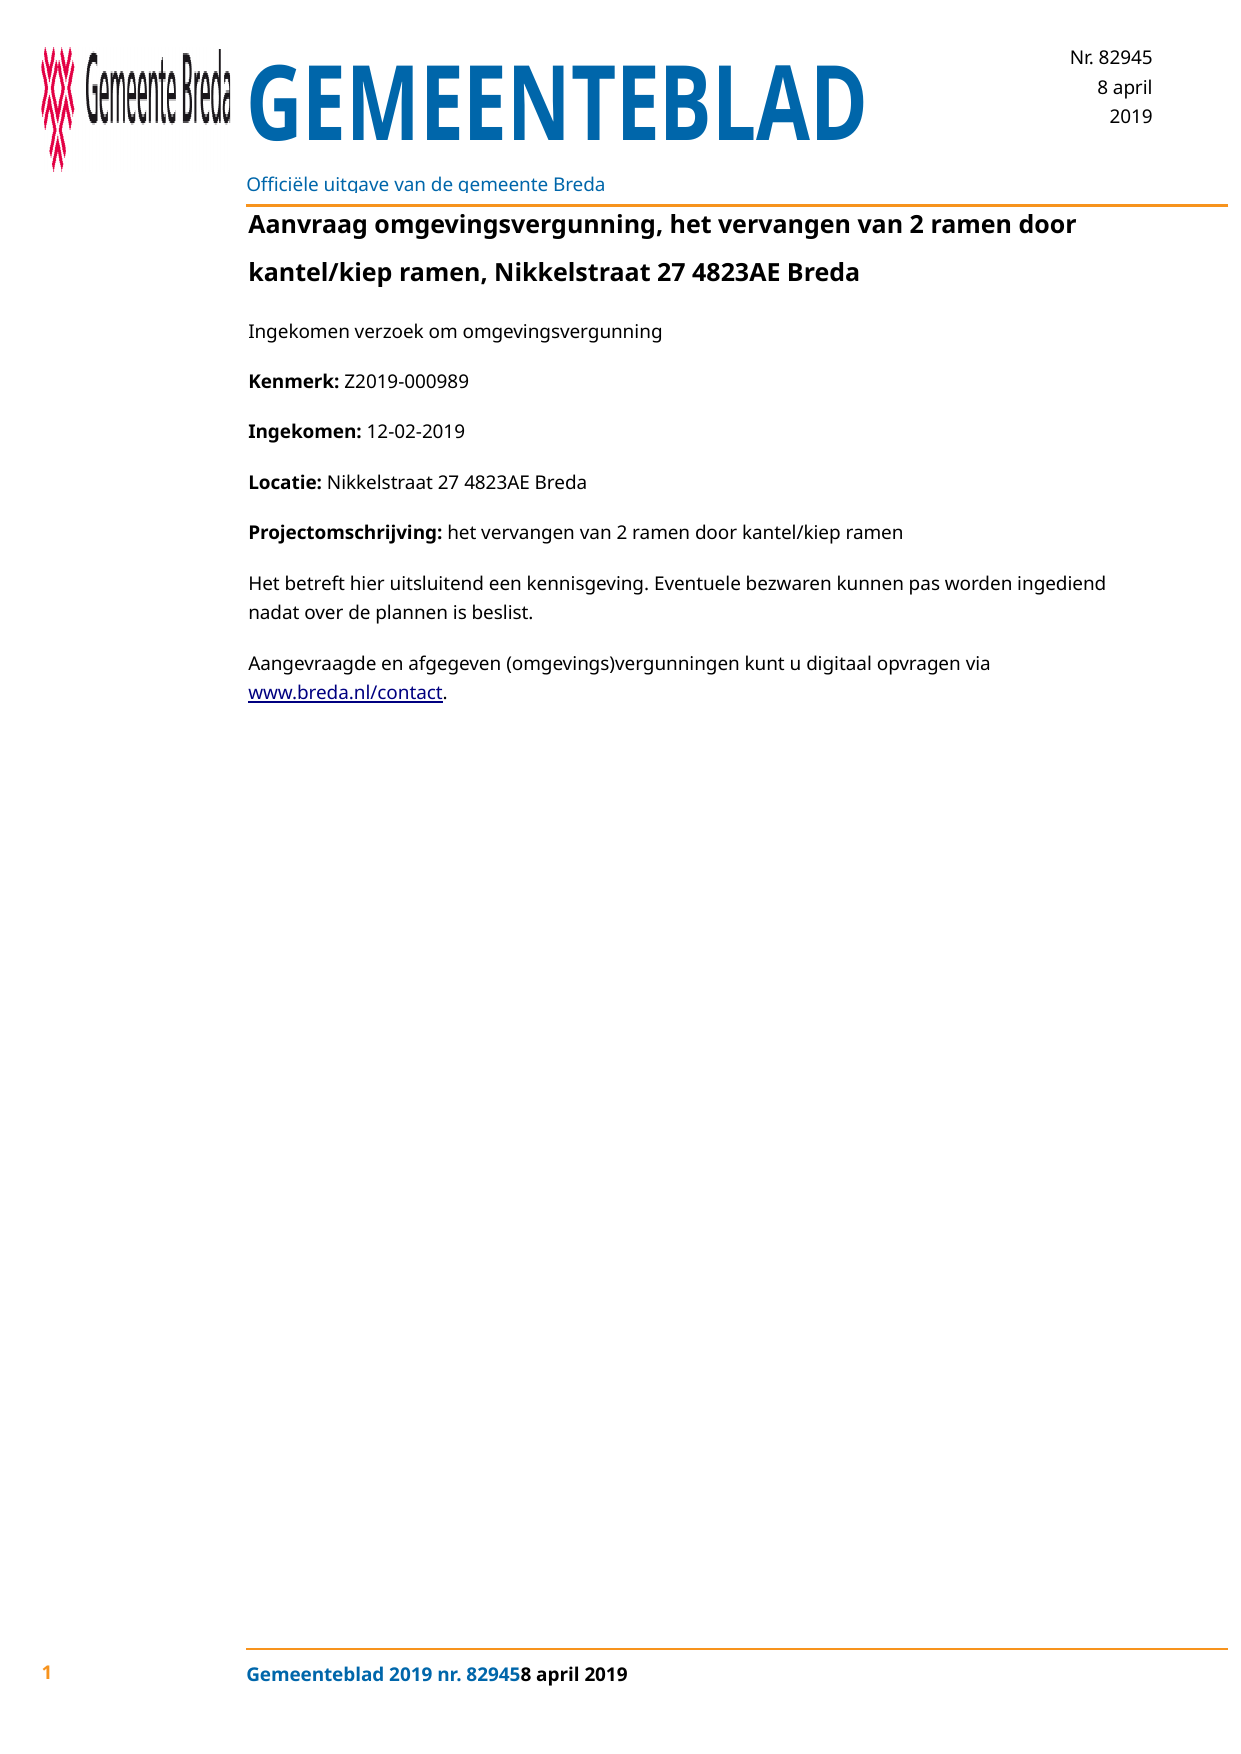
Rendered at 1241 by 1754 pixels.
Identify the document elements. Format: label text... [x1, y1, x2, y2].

text Aangevraagde en afgegeven (omgevings)vergunningen kunt u digitaal opvragen via www.breda.nl/contact. [248, 650, 1152, 705]
text Ingekomen: 12-02-2019 [248, 419, 1152, 444]
text Projectomschrijving: het vervangen van 2 ramen door kantel/kiep ramen [248, 519, 1152, 545]
text Ingekomen verzoek om omgevingsvergunning [248, 318, 1152, 344]
text Aanvraag omgevingsvergunning, het vervangen van 2 ramen door kantel/kiep ramen, Nikkelstraat 27 4823AE Breda [248, 207, 1152, 288]
picture [41, 47, 231, 172]
text Kenmerk: Z2019-000989 [248, 368, 1152, 394]
text Locatie: Nikkelstraat 27 4823AE Breda [248, 469, 1152, 495]
text Het betreft hier uitsluitend een kennisgeving. Eventuele bezwaren kunnen pas worden ingediend nadat over de plannen is beslist. [248, 570, 1152, 625]
